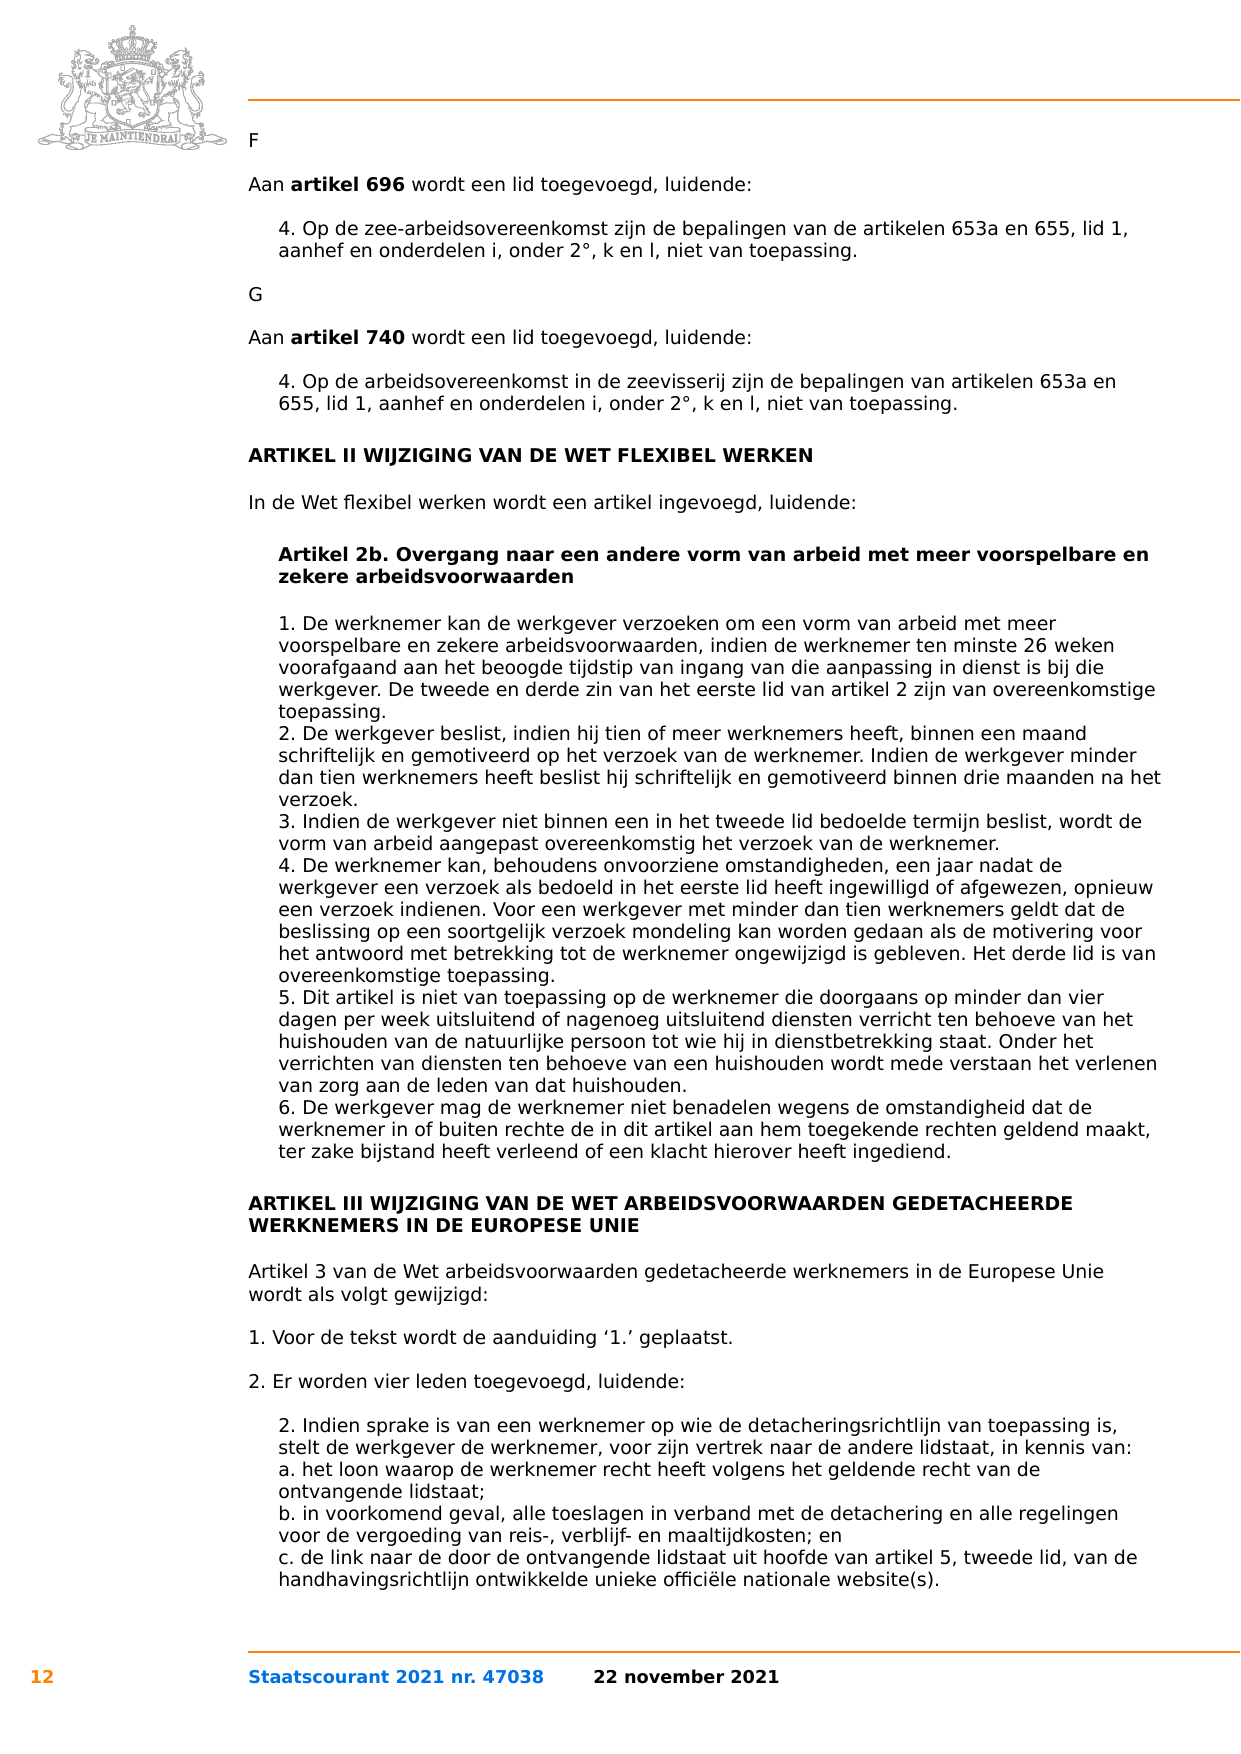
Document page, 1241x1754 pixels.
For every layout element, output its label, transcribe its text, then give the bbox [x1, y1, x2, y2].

text F [248, 130, 1163, 152]
text c. de link naar de door de ontvangende lidstaat uit hoofde van artikel 5, tweede lid, van de handhavingsrichtlijn ontwikkelde unieke officiële nationale website(s). [278, 1547, 1163, 1591]
text 2. De werkgever beslist, indien hij tien of meer werknemers heeft, binnen een maand schriftelijk en gemotiveerd op het verzoek van de werknemer. Indien de werkgever minder dan tien werknemers heeft beslist hij schriftelijk en gemotiveerd binnen drie maanden na het verzoek. [278, 723, 1163, 811]
text 5. Dit artikel is niet van toepassing op de werknemer die doorgaans op minder dan vier dagen per week uitsluitend of nagenoeg uitsluitend diensten verricht ten behoeve van het huishouden van de natuurlijke persoon tot wie hij in dienstbetrekking staat. Onder het verrichten van diensten ten behoeve van een huishouden wordt mede verstaan het verlenen van zorg aan de leden van dat huishouden. [278, 987, 1163, 1097]
text a. het loon waarop de werknemer recht heeft volgens het geldende recht van de ontvangende lidstaat; [278, 1459, 1163, 1503]
picture [38, 25, 227, 150]
text 1. De werknemer kan de werkgever verzoeken om een vorm van arbeid met meer voorspelbare en zekere arbeidsvoorwaarden, indien de werknemer ten minste 26 weken voorafgaand aan het beoogde tijdstip van ingang van die aanpassing in dienst is bij die werkgever. De tweede en derde zin van het eerste lid van artikel 2 zijn van overeenkomstige toepassing. [278, 613, 1163, 723]
text G [248, 283, 1163, 305]
text Aan artikel 696 wordt een lid toegevoegd, luidende: [248, 174, 1163, 196]
text Aan artikel 740 wordt een lid toegevoegd, luidende: [248, 327, 1163, 349]
text In de Wet flexibel werken wordt een artikel ingevoegd, luidende: [248, 492, 1163, 514]
text 4. De werknemer kan, behoudens onvoorziene omstandigheden, een jaar nadat de werkgever een verzoek als bedoeld in het eerste lid heeft ingewilligd of afgewezen, opnieuw een verzoek indienen. Voor een werkgever met minder dan tien werknemers geldt dat de beslissing op een soortgelijk verzoek mondeling kan worden gedaan als de motivering voor het antwoord met betrekking tot de werknemer ongewijzigd is gebleven. Het derde lid is van overeenkomstige toepassing. [278, 855, 1163, 987]
text 3. Indien de werkgever niet binnen een in het tweede lid bedoelde termijn beslist, wordt de vorm van arbeid aangepast overeenkomstig het verzoek van de werknemer. [278, 811, 1163, 855]
subtitle ARTIKEL II WIJZIGING VAN DE WET FLEXIBEL WERKEN [248, 445, 1163, 467]
text 2. Er worden vier leden toegevoegd, luidende: [248, 1371, 1163, 1393]
text Artikel 3 van de Wet arbeidsvoorwaarden gedetacheerde werknemers in de Europese Unie wordt als volgt gewijzigd: [248, 1261, 1163, 1305]
text 2. Indien sprake is van een werknemer op wie de detacheringsrichtlijn van toepassing is, stelt de werkgever de werknemer, voor zijn vertrek naar de andere lidstaat, in kennis van: [278, 1415, 1163, 1459]
text 1. Voor de tekst wordt de aanduiding ‘1.’ geplaatst. [248, 1327, 1163, 1349]
text 4. Op de zee-arbeidsovereenkomst zijn de bepalingen van de artikelen 653a en 655, lid 1, aanhef en onderdelen i, onder 2°, k en l, niet van toepassing. [278, 218, 1163, 262]
text 6. De werkgever mag de werknemer niet benadelen wegens de omstandigheid dat de werknemer in of buiten rechte de in dit artikel aan hem toegekende rechten geldend maakt, ter zake bijstand heeft verleend of een klacht hierover heeft ingediend. [278, 1097, 1163, 1162]
text 4. Op de arbeidsovereenkomst in de zeevisserij zijn de bepalingen van artikelen 653a en 655, lid 1, aanhef en onderdelen i, onder 2°, k en l, niet van toepassing. [278, 371, 1163, 415]
subtitle ARTIKEL III WIJZIGING VAN DE WET ARBEIDSVOORWAARDEN GEDETACHEERDE WERKNEMERS IN DE EUROPESE UNIE [248, 1192, 1163, 1236]
subtitle Artikel 2b. Overgang naar een andere vorm van arbeid met meer voorspelbare en zekere arbeidsvoorwaarden [278, 544, 1163, 588]
text b. in voorkomend geval, alle toeslagen in verband met de detachering en alle regelingen voor de vergoeding van reis-, verblijf- en maaltijdkosten; en [278, 1503, 1163, 1547]
